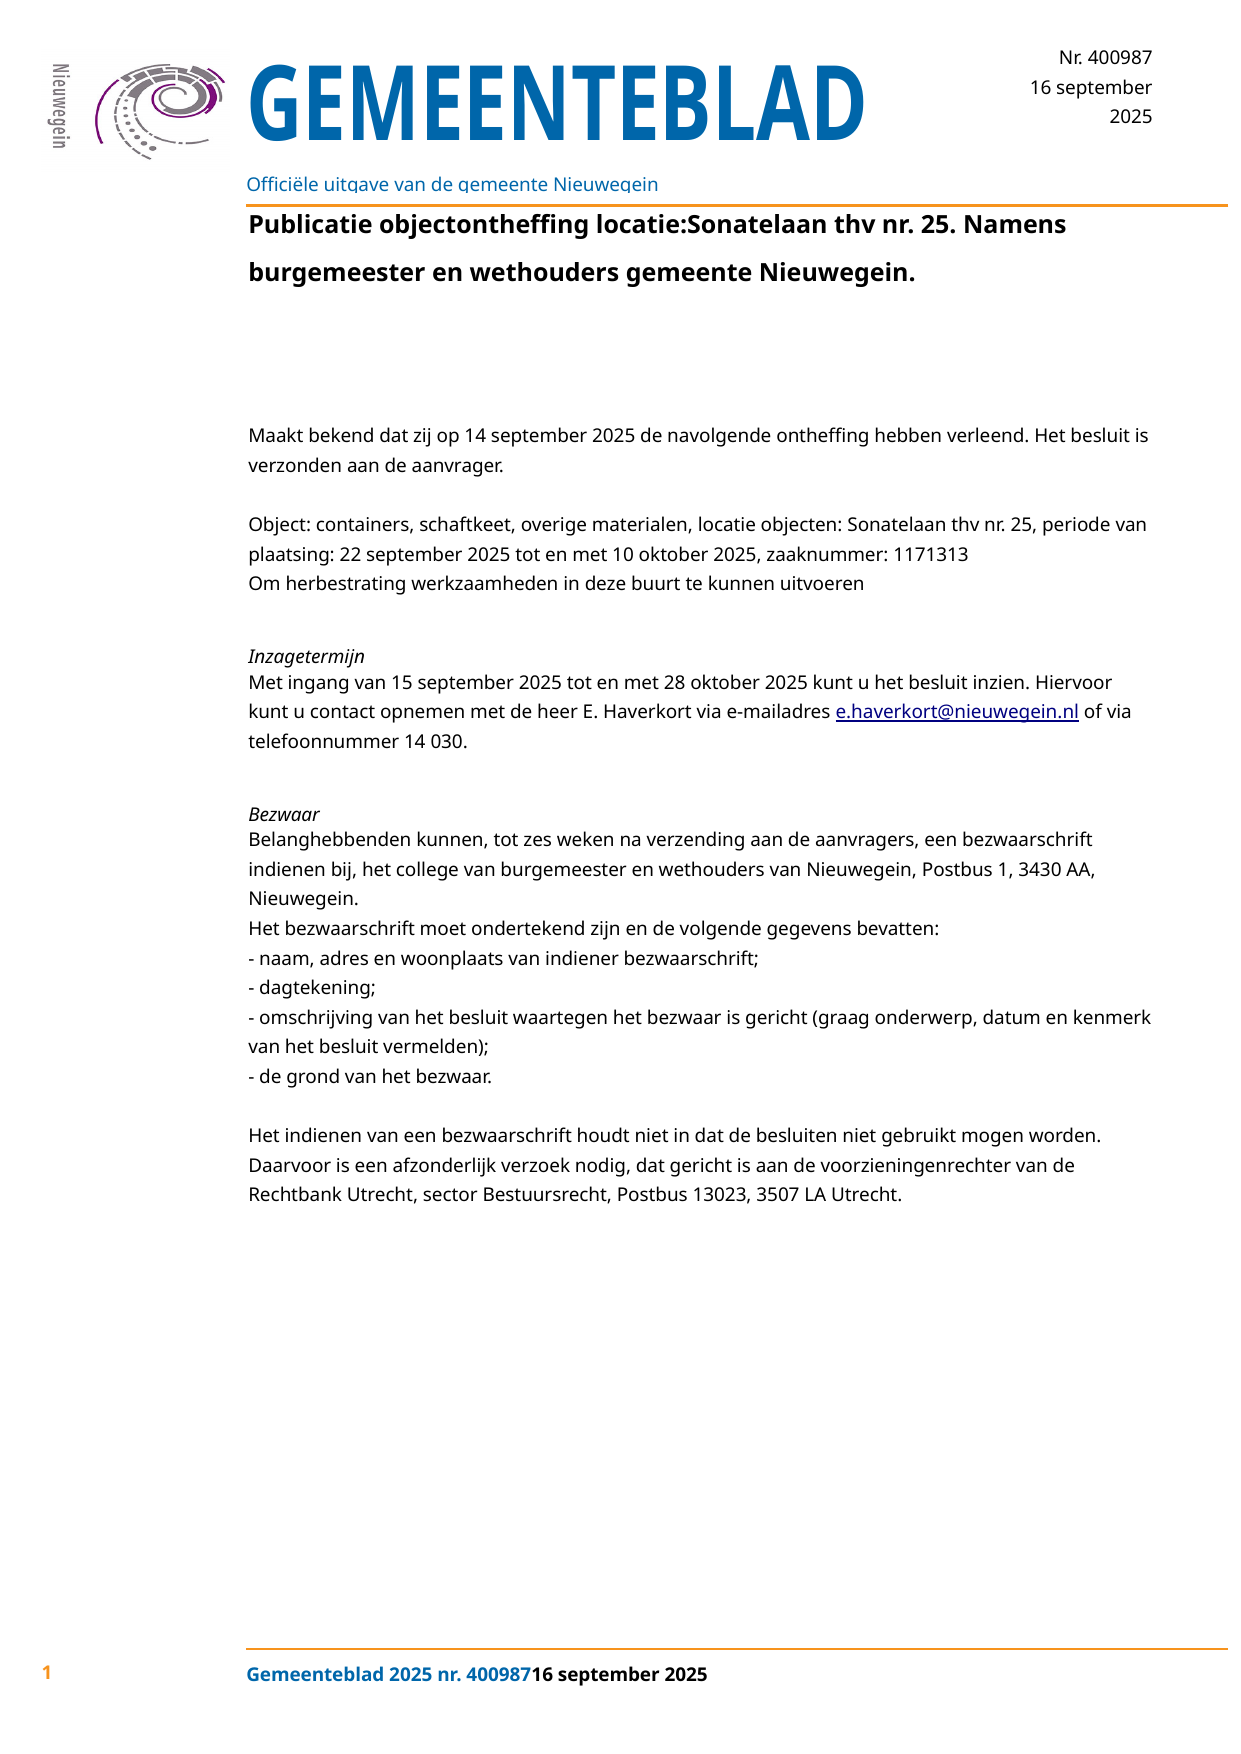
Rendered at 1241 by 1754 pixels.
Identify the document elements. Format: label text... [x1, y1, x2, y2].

text Het bezwaarschrift moet ondertekend zijn en de volgende gegevens bevatten: [248, 915, 1152, 941]
text Publicatie objectontheffing locatie:Sonatelaan thv nr. 25. Namens burgemeester en wethouders gemeente Nieuwegein. [248, 207, 1152, 288]
text - de grond van het bezwaar. [248, 1063, 1152, 1089]
text Inzagetermijn [248, 643, 1152, 669]
text Object: containers, schaftkeet, overige materialen, locatie objecten: Sonatelaan thv nr. 25, periode van plaatsing: 22 september 2025 tot en met 10 oktober 2025, zaaknummer: 1171313 [248, 511, 1152, 567]
text Maakt bekend dat zij op 14 september 2025 de navolgende ontheffing hebben verleend. Het besluit is verzonden aan de aanvrager. [248, 422, 1152, 478]
text Bezwaar [248, 801, 1152, 826]
text - dagtekening; [248, 974, 1152, 1000]
text - omschrijving van het besluit waartegen het bezwaar is gericht (graag onderwerp, datum en kenmerk van het besluit vermelden); [248, 1004, 1152, 1059]
text Het indienen van een bezwaarschrift houdt niet in dat de besluiten niet gebruikt mogen worden. Daarvoor is een afzonderlijk verzoek nodig, dat gericht is aan de voorzieningenrechter van de Rechtbank Utrecht, sector Bestuursrecht, Postbus 13023, 3507 LA Utrecht. [248, 1122, 1152, 1207]
text Met ingang van 15 september 2025 tot en met 28 oktober 2025 kunt u het besluit inzien. Hiervoor kunt u contact opnemen met de heer E. Haverkort via e-mailadres e.haverkort@nieuwegein.nl of via telefoonnummer 14 030. [248, 669, 1152, 754]
text Om herbestrating werkzaamheden in deze buurt te kunnen uitvoeren [248, 570, 1152, 596]
picture [41, 47, 231, 172]
text Belanghebbenden kunnen, tot zes weken na verzending aan de aanvragers, een bezwaarschrift indienen bij, het college van burgemeester en wethouders van Nieuwegein, Postbus 1, 3430 AA, Nieuwegein. [248, 826, 1152, 911]
text - naam, adres en woonplaats van indiener bezwaarschrift; [248, 945, 1152, 971]
